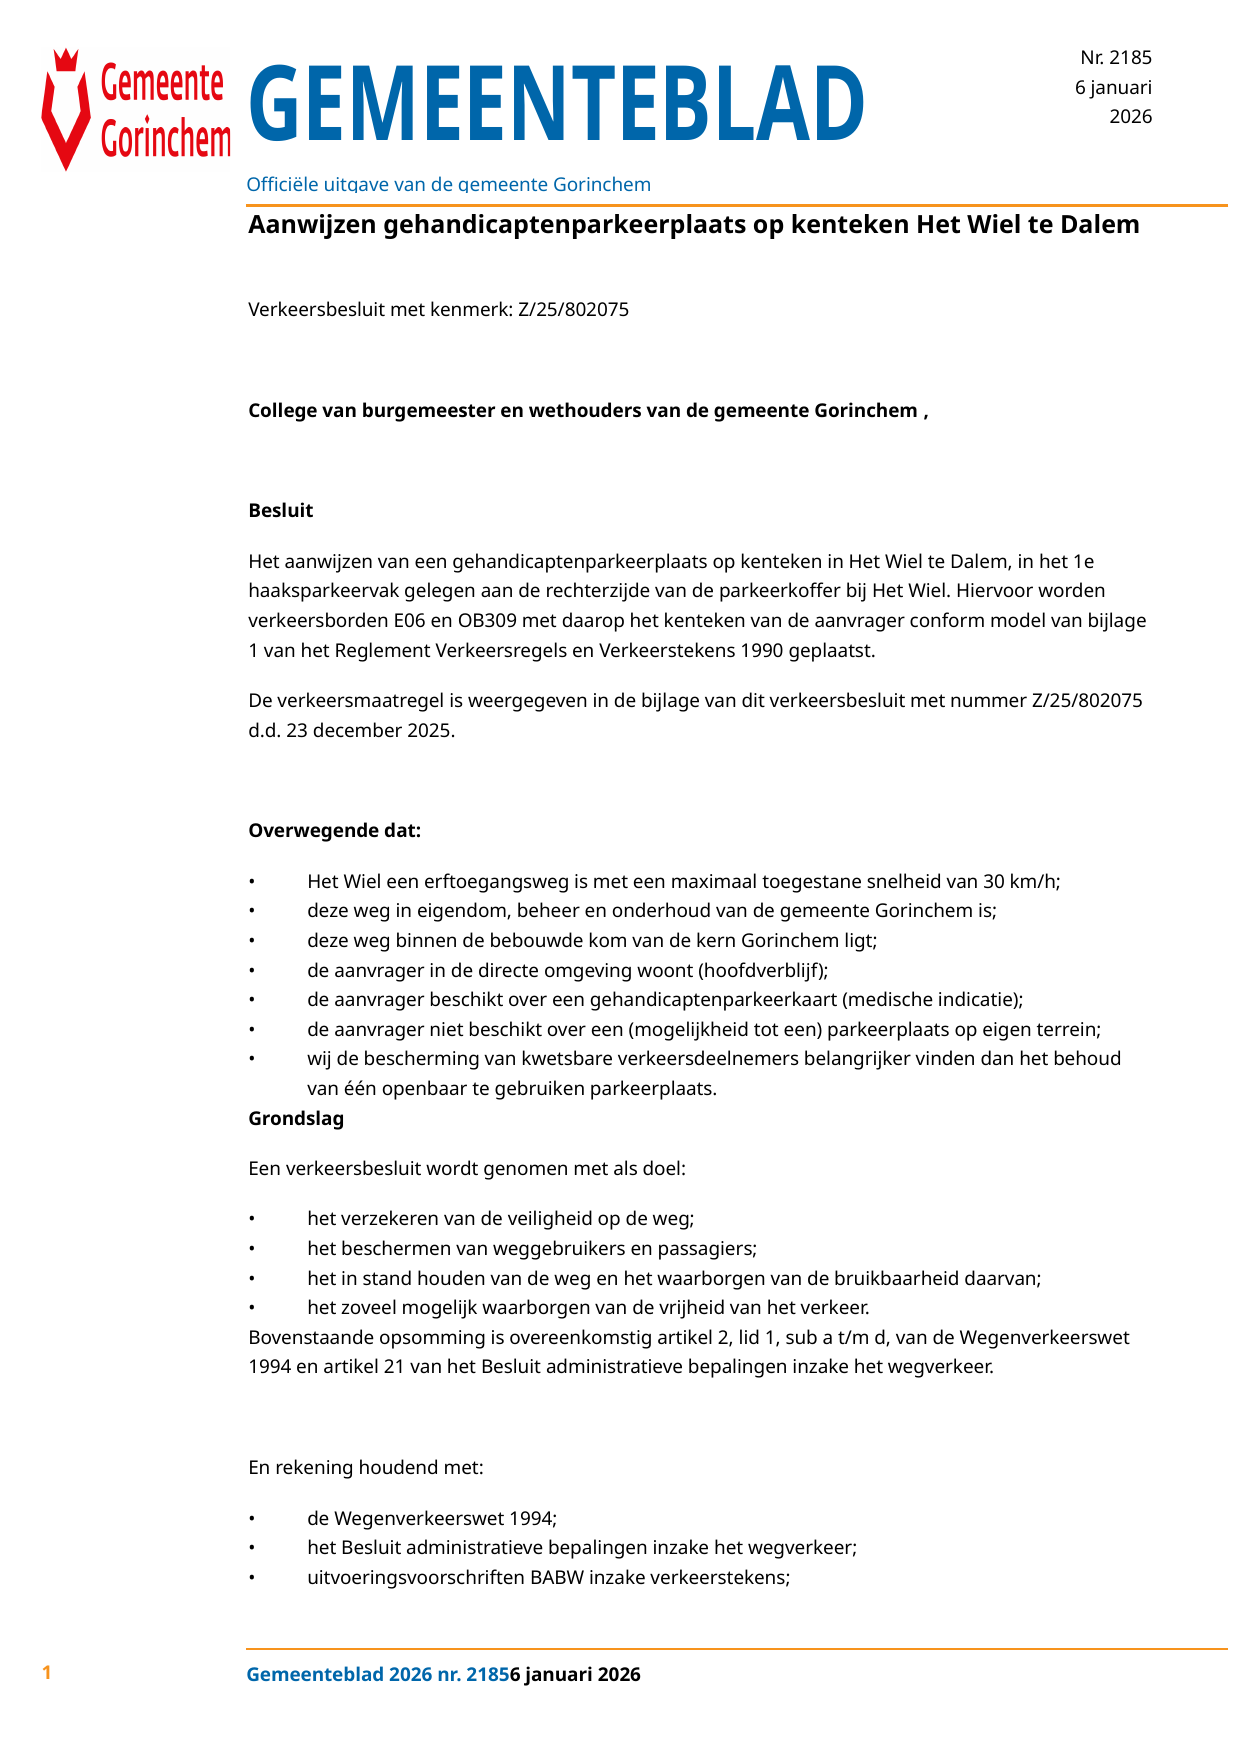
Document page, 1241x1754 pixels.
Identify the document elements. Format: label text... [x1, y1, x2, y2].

list het verzekeren van de veiligheid op de weg; [248, 1206, 1152, 1231]
text Het aanwijzen van een gehandicaptenparkeerplaats op kenteken in Het Wiel te Dalem, in het 1e haaksparkeervak gelegen aan de rechterzijde van de parkeerkoffer bij Het Wiel. Hiervoor worden verkeersborden E06 en OB309 met daarop het kenteken van de aanvrager conform model van bijlage 1 van het Reglement Verkeersregels en Verkeerstekens 1990 geplaatst. [248, 548, 1152, 663]
list het zoveel mogelijk waarborgen van de vrijheid van het verkeer. [248, 1294, 1152, 1320]
list wij de bescherming van kwetsbare verkeersdeelnemers belangrijker vinden dan het behoud van één openbaar te gebruiken parkeerplaats. [248, 1046, 1152, 1101]
list uitvoeringsvoorschriften BABW inzake verkeerstekens; [248, 1564, 1152, 1590]
list het Besluit administratieve bepalingen inzake het wegverkeer; [248, 1534, 1152, 1560]
list de aanvrager beschikt over een gehandicaptenparkeerkaart (medische indicatie); [248, 986, 1152, 1012]
text Een verkeersbesluit wordt genomen met als doel: [248, 1155, 1152, 1181]
text Aanwijzen gehandicaptenparkeerplaats op kenteken Het Wiel te Dalem [248, 207, 1152, 241]
list deze weg in eigendom, beheer en onderhoud van de gemeente Gorinchem is; [248, 898, 1152, 923]
text En rekening houdend met: [248, 1454, 1152, 1480]
list het in stand houden van de weg en het waarborgen van de bruikbaarheid daarvan; [248, 1265, 1152, 1291]
text Overwegende dat: [248, 818, 1152, 843]
list Het Wiel een erftoegangsweg is met een maximaal toegestane snelheid van 30 km/h; [248, 868, 1152, 894]
text Grondslag [248, 1105, 1152, 1131]
list het beschermen van weggebruikers en passagiers; [248, 1235, 1152, 1261]
list deze weg binnen de bebouwde kom van de kern Gorinchem ligt; [248, 927, 1152, 953]
text Besluit [248, 498, 1152, 523]
list de aanvrager in de directe omgeving woont (hoofdverblijf); [248, 957, 1152, 983]
picture [41, 47, 231, 172]
text College van burgemeester en wethouders van de gemeente Gorinchem , [248, 397, 1152, 423]
list de Wegenverkeerswet 1994; [248, 1505, 1152, 1531]
text Verkeersbesluit met kenmerk: Z/25/802075 [248, 296, 1152, 322]
text De verkeersmaatregel is weergegeven in de bijlage van dit verkeersbesluit met nummer Z/25/802075 d.d. 23 december 2025. [248, 687, 1152, 743]
text Bovenstaande opsomming is overeenkomstig artikel 2, lid 1, sub a t/m d, van de Wegenverkeerswet 1994 en artikel 21 van het Besluit administratieve bepalingen inzake het wegverkeer. [248, 1324, 1152, 1379]
list de aanvrager niet beschikt over een (mogelijkheid tot een) parkeerplaats op eigen terrein; [248, 1016, 1152, 1042]
